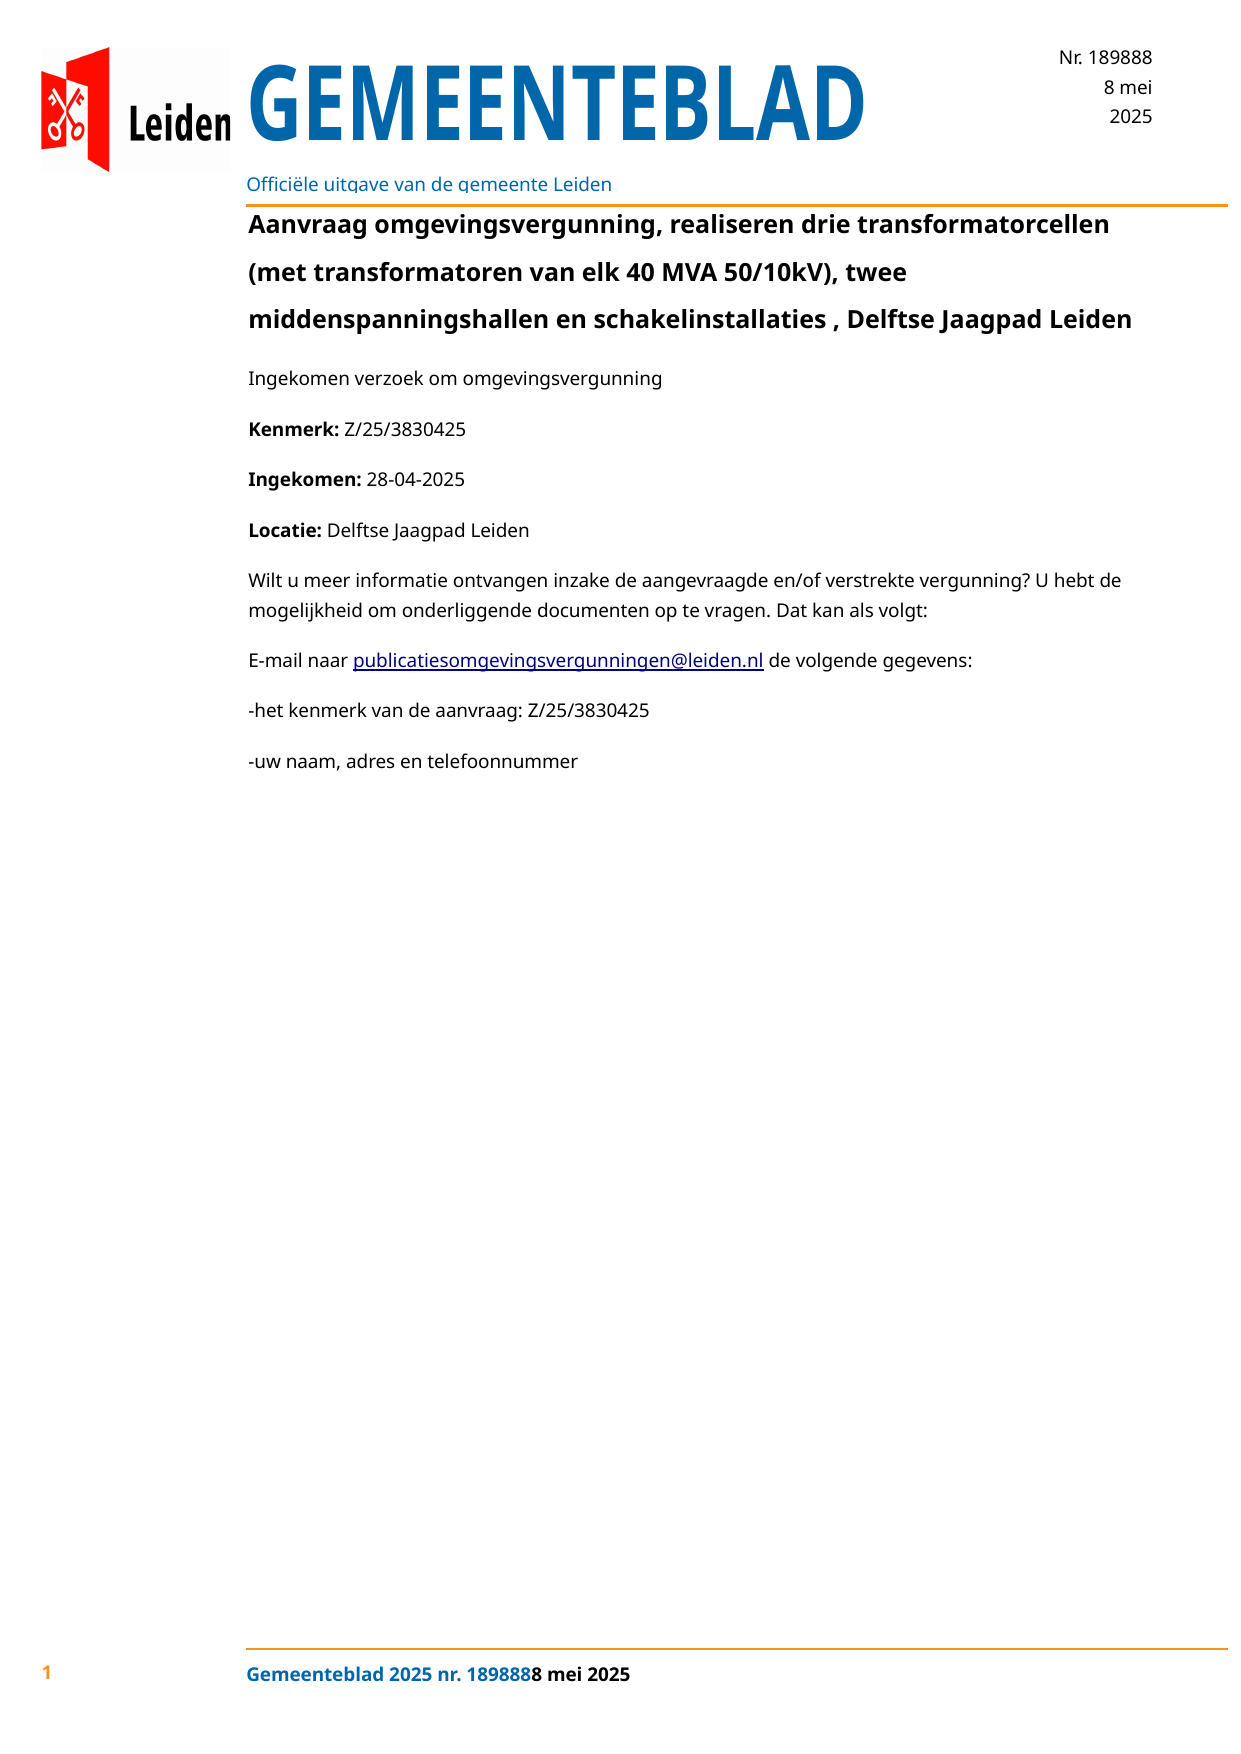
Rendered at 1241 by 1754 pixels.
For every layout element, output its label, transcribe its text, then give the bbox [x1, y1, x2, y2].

text Aanvraag omgevingsvergunning, realiseren drie transformatorcellen (met transformatoren van elk 40 MVA 50/10kV), twee middenspanningshallen en schakelinstallaties , Delftse Jaagpad Leiden [248, 207, 1152, 336]
text Kenmerk: Z/25/3830425 [248, 416, 1152, 442]
text -het kenmerk van de aanvraag: Z/25/3830425 [248, 698, 1152, 723]
text E-mail naar publicatiesomgevingsvergunningen@leiden.nl de volgende gegevens: [248, 647, 1152, 673]
text Locatie: Delftse Jaagpad Leiden [248, 517, 1152, 542]
text Ingekomen verzoek om omgevingsvergunning [248, 366, 1152, 391]
picture [41, 47, 231, 172]
text -uw naam, adres en telefoonnummer [248, 748, 1152, 774]
text Ingekomen: 28-04-2025 [248, 466, 1152, 492]
text Wilt u meer informatie ontvangen inzake de aangevraagde en/of verstrekte vergunning? U hebt de mogelijkheid om onderliggende documenten op te vragen. Dat kan als volgt: [248, 567, 1152, 622]
